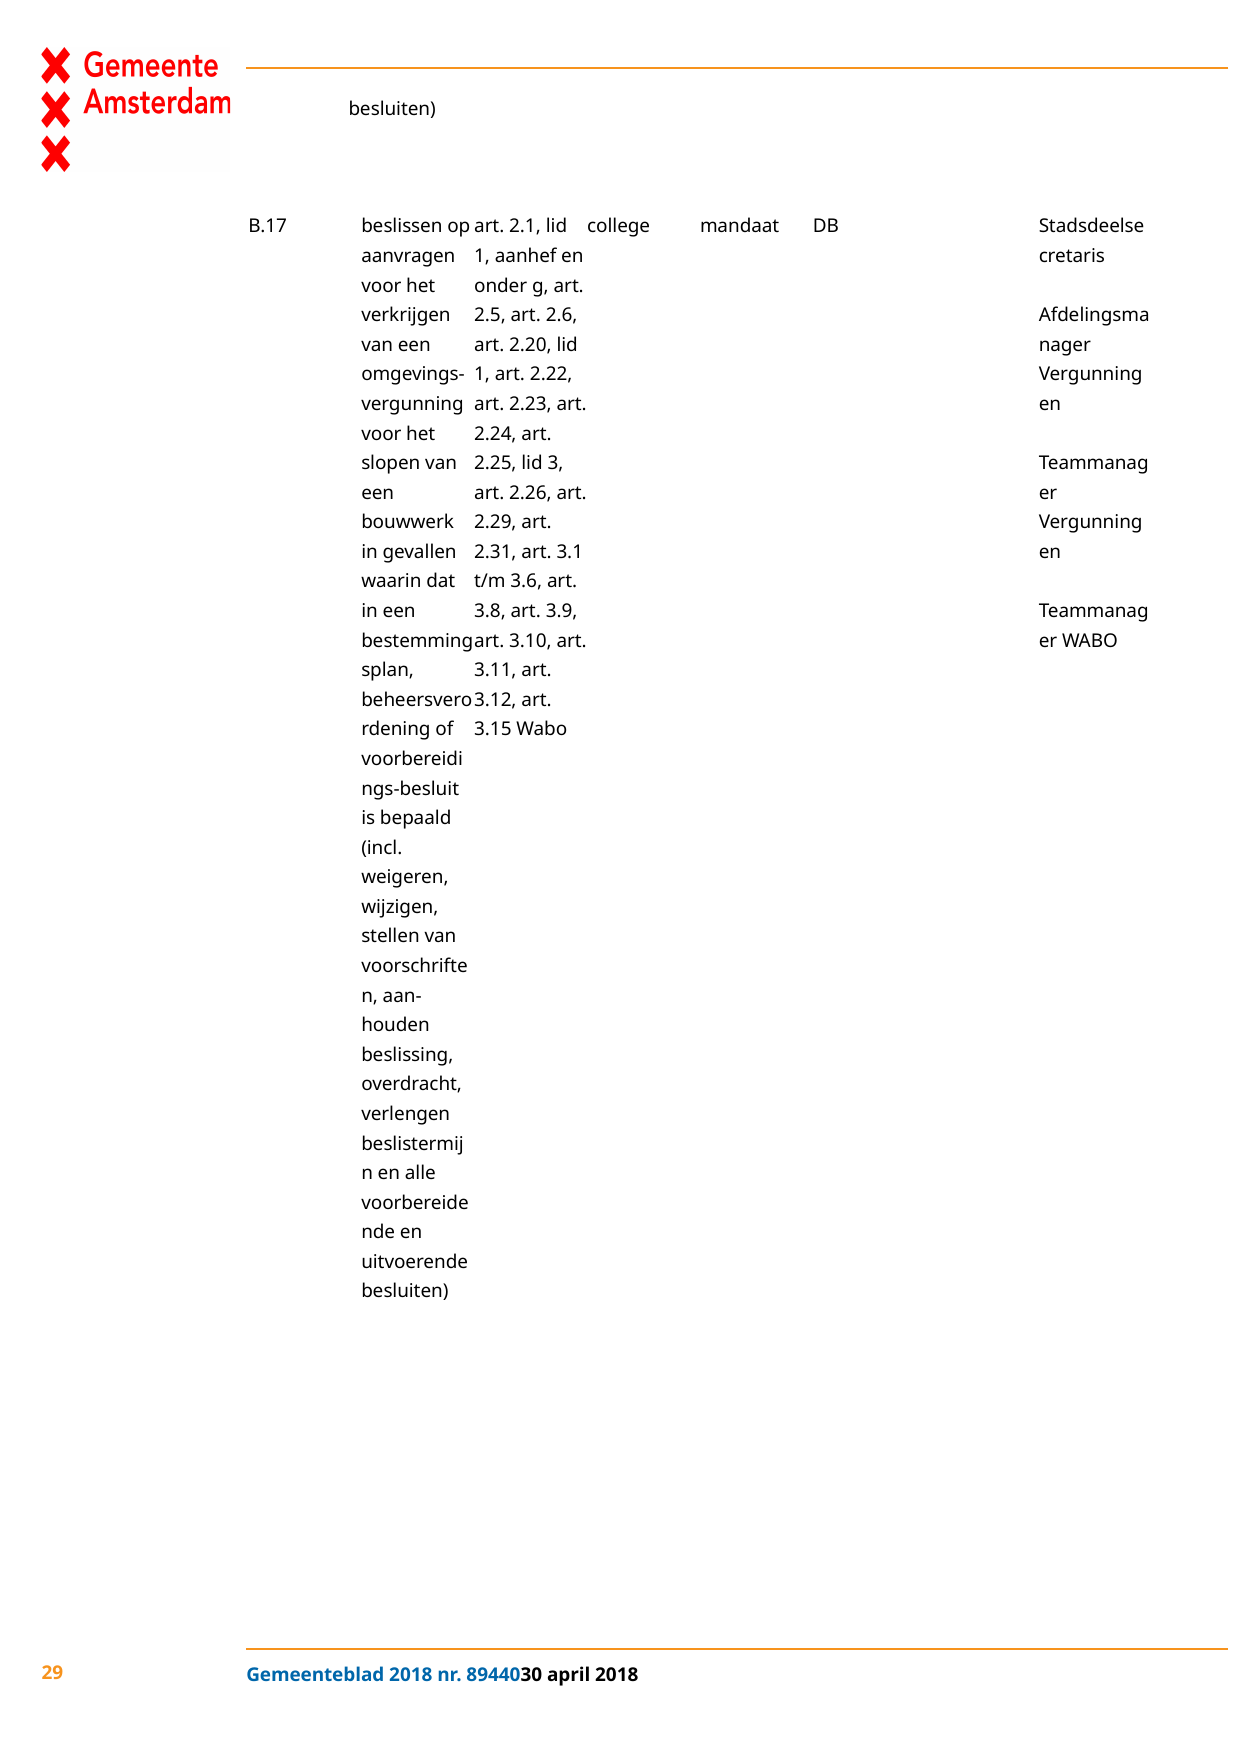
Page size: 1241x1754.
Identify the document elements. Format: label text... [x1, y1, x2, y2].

table_header college [587, 183, 700, 1333]
table_cell besluiten) [348, 95, 449, 150]
table_cell [549, 95, 649, 150]
table_cell [650, 95, 750, 150]
table_header B.17 [248, 183, 361, 1333]
table_header art. 2.1, lid 1, aanhef en onder g, art. 2.5, art. 2.6, art. 2.20, lid 1, art. 2.22, art. 2.23, art. 2.24, art. 2.25, lid 3, art. 2.26, art. 2.29, art. 2.31, art. 3.1 t/m 3.6, art. 3.8, art. 3.9, art. 3.10, art. 3.11, art. 3.12, art. 3.15 Wabo [474, 183, 587, 1333]
table_header [926, 183, 1038, 1333]
table_header beslissen op aanvragen voor het verkrijgen van een omgevings-vergunning voor het slopen van een bouwwerk in gevallen waarin dat in een bestemmingsplan, beheersverordening of voorbereidings-besluit is bepaald (incl. weigeren, wijzigen, stellen van voorschriften, aan-houden beslissing, overdracht, verlengen beslistermijn en alle voorbereidende en uitvoerende besluiten) [361, 183, 474, 1333]
table_cell [850, 95, 951, 150]
picture [41, 47, 231, 172]
table_header Stadsdeelsecretaris Afdelingsmanager Vergunningen Teammanager Vergunningen Teammanager WABO [1039, 183, 1152, 1333]
table_header mandaat [700, 183, 813, 1333]
table_cell [750, 95, 850, 150]
table_header DB [813, 183, 926, 1333]
table_cell [449, 95, 549, 150]
table_cell [248, 95, 348, 150]
table_cell [951, 95, 1051, 150]
